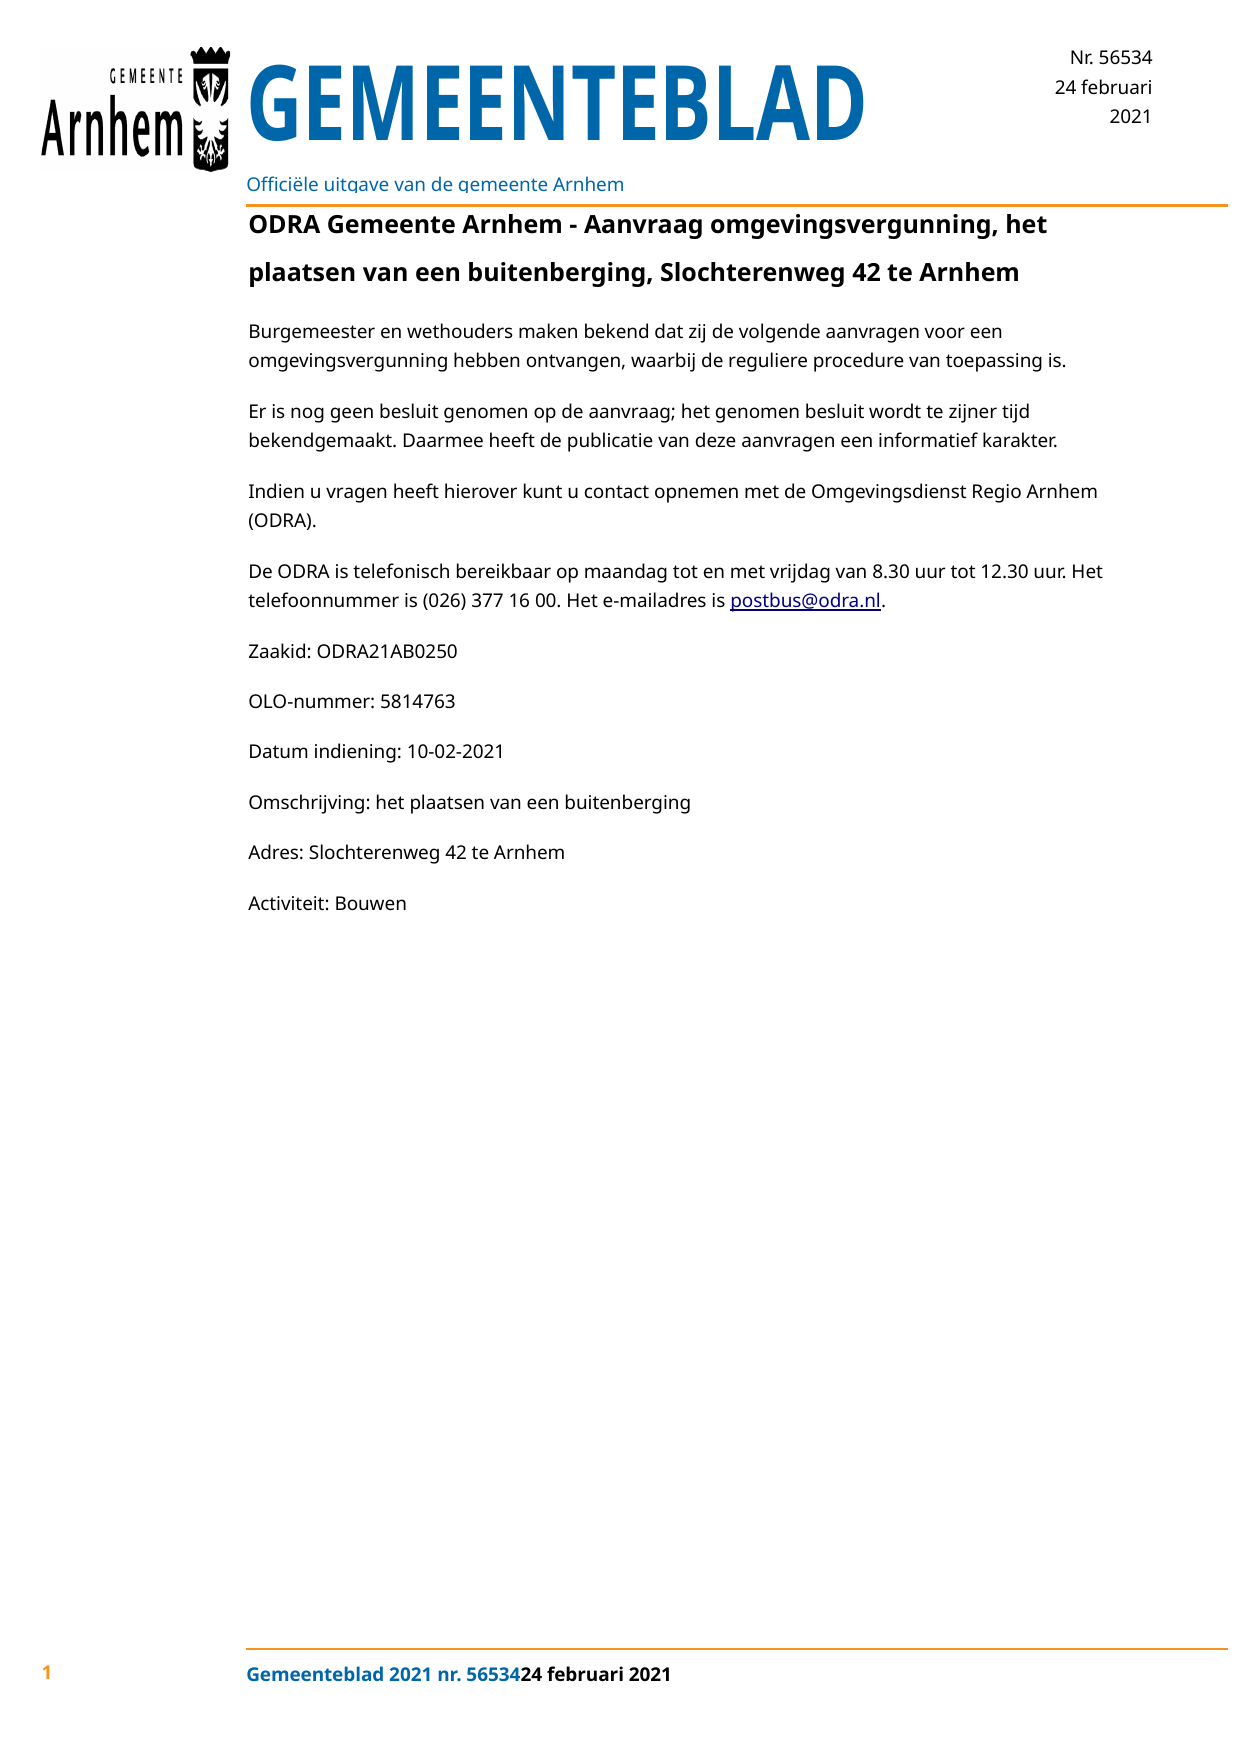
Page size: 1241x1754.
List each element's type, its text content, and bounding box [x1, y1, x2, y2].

text Adres: Slochterenweg 42 te Arnhem [248, 839, 1152, 865]
text ODRA Gemeente Arnhem - Aanvraag omgevingsvergunning, het plaatsen van een buitenberging, Slochterenweg 42 te Arnhem [248, 207, 1152, 288]
text Burgemeester en wethouders maken bekend dat zij de volgende aanvragen voor een omgevingsvergunning hebben ontvangen, waarbij de reguliere procedure van toepassing is. [248, 318, 1152, 373]
text Activiteit: Bouwen [248, 890, 1152, 916]
text De ODRA is telefonisch bereikbaar op maandag tot en met vrijdag van 8.30 uur tot 12.30 uur. Het telefoonnummer is (026) 377 16 00. Het e-mailadres is postbus@odra.nl. [248, 558, 1152, 613]
text Indien u vragen heeft hierover kunt u contact opnemen met de Omgevingsdienst Regio Arnhem (ODRA). [248, 478, 1152, 533]
picture [41, 47, 231, 172]
text Omschrijving: het plaatsen van een buitenberging [248, 789, 1152, 815]
text OLO-nummer: 5814763 [248, 688, 1152, 714]
text Zaakid: ODRA21AB0250 [248, 638, 1152, 664]
text Datum indiening: 10-02-2021 [248, 739, 1152, 764]
text Er is nog geen besluit genomen op de aanvraag; het genomen besluit wordt te zijner tijd bekendgemaakt. Daarmee heeft de publicatie van deze aanvragen een informatief karakter. [248, 398, 1152, 453]
